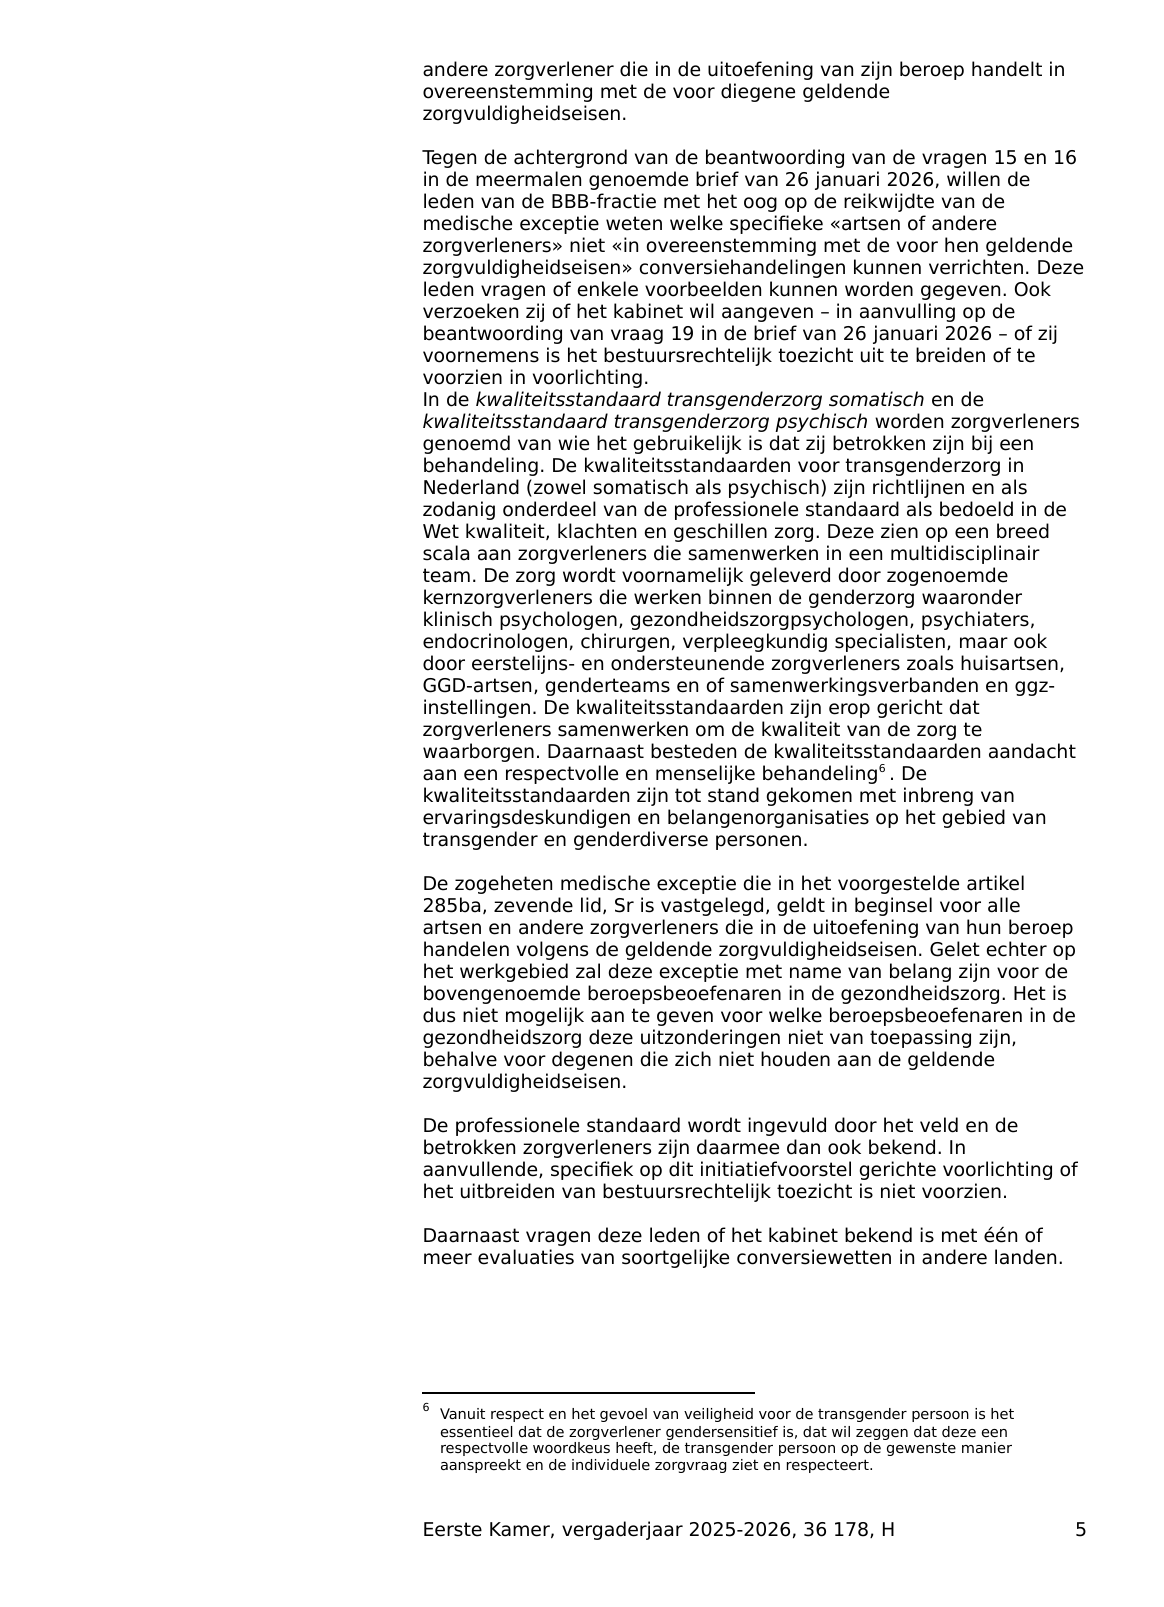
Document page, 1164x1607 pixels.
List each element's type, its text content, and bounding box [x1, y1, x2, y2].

text Tegen de achtergrond van de beantwoording van de vragen 15 en 16 in de meermalen genoemde brief van 26 januari 2026, willen de leden van de BBB-fractie met het oog op de reikwijdte van de medische exceptie weten welke specifieke «artsen of andere zorgverleners» niet «in overeenstemming met de voor hen geldende zorgvuldigheidseisen» conversiehandelingen kunnen verrichten. Deze leden vragen of enkele voorbeelden kunnen worden gegeven. Ook verzoeken zij of het kabinet wil aangeven – in aanvulling op de beantwoording van vraag 19 in de brief van 26 januari 2026 – of zij voornemens is het bestuursrechtelijk toezicht uit te breiden of te voorzien in voorlichting. [422, 147, 1087, 389]
text andere zorgverlener die in de uitoefening van zijn beroep handelt in overeenstemming met de voor diegene geldende zorgvuldigheidseisen. [422, 59, 1087, 125]
text In de kwaliteitsstandaard transgenderzorg somatisch en de kwaliteitsstandaard transgenderzorg psychisch worden zorgverleners genoemd van wie het gebruikelijk is dat zij betrokken zijn bij een behandeling. De kwaliteitsstandaarden voor transgenderzorg in Nederland (zowel somatisch als psychisch) zijn richtlijnen en als zodanig onderdeel van de professionele standaard als bedoeld in de Wet kwaliteit, klachten en geschillen zorg. Deze zien op een breed scala aan zorgverleners die samenwerken in een multidisciplinair team. De zorg wordt voornamelijk geleverd door zogenoemde kernzorgverleners die werken binnen de genderzorg waaronder klinisch psychologen, gezondheidszorgpsychologen, psychiaters, endocrinologen, chirurgen, verpleegkundig specialisten, maar ook door eerstelijns- en ondersteunende zorgverleners zoals huisartsen, GGD-artsen, genderteams en of samenwerkingsverbanden en ggz-instellingen. De kwaliteitsstandaarden zijn erop gericht dat zorgverleners samenwerken om de kwaliteit van de zorg te waarborgen. Daarnaast besteden de kwaliteitsstandaarden aandacht aan een respectvolle en menselijke behandeling. De kwaliteitsstandaarden zijn tot stand gekomen met inbreng van ervaringsdeskundigen en belangenorganisaties op het gebied van transgender en genderdiverse personen. [422, 389, 1087, 851]
text Daarnaast vragen deze leden of het kabinet bekend is met één of meer evaluaties van soortgelijke conversiewetten in andere landen. [422, 1225, 1087, 1269]
text De zogeheten medische exceptie die in het voorgestelde artikel 285ba, zevende lid, Sr is vastgelegd, geldt in beginsel voor alle artsen en andere zorgverleners die in de uitoefening van hun beroep handelen volgens de geldende zorgvuldigheidseisen. Gelet echter op het werkgebied zal deze exceptie met name van belang zijn voor de bovengenoemde beroepsbeoefenaren in de gezondheidszorg. Het is dus niet mogelijk aan te geven voor welke beroepsbeoefenaren in de gezondheidszorg deze uitzonderingen niet van toepassing zijn, behalve voor degenen die zich niet houden aan de geldende zorgvuldigheidseisen. [422, 873, 1087, 1092]
text Vanuit respect en het gevoel van veiligheid voor de transgender persoon is het essentieel dat de zorgverlener gendersensitief is, dat wil zeggen dat deze een respectvolle woordkeus heeft, de transgender persoon op de gewenste manier aanspreekt en de individuele zorgvraag ziet en respecteert. [422, 1402, 1087, 1474]
text De professionele standaard wordt ingevuld door het veld en de betrokken zorgverleners zijn daarmee dan ook bekend. In aanvullende, specifiek op dit initiatiefvoorstel gerichte voorlichting of het uitbreiden van bestuursrechtelijk toezicht is niet voorzien. [422, 1115, 1087, 1203]
